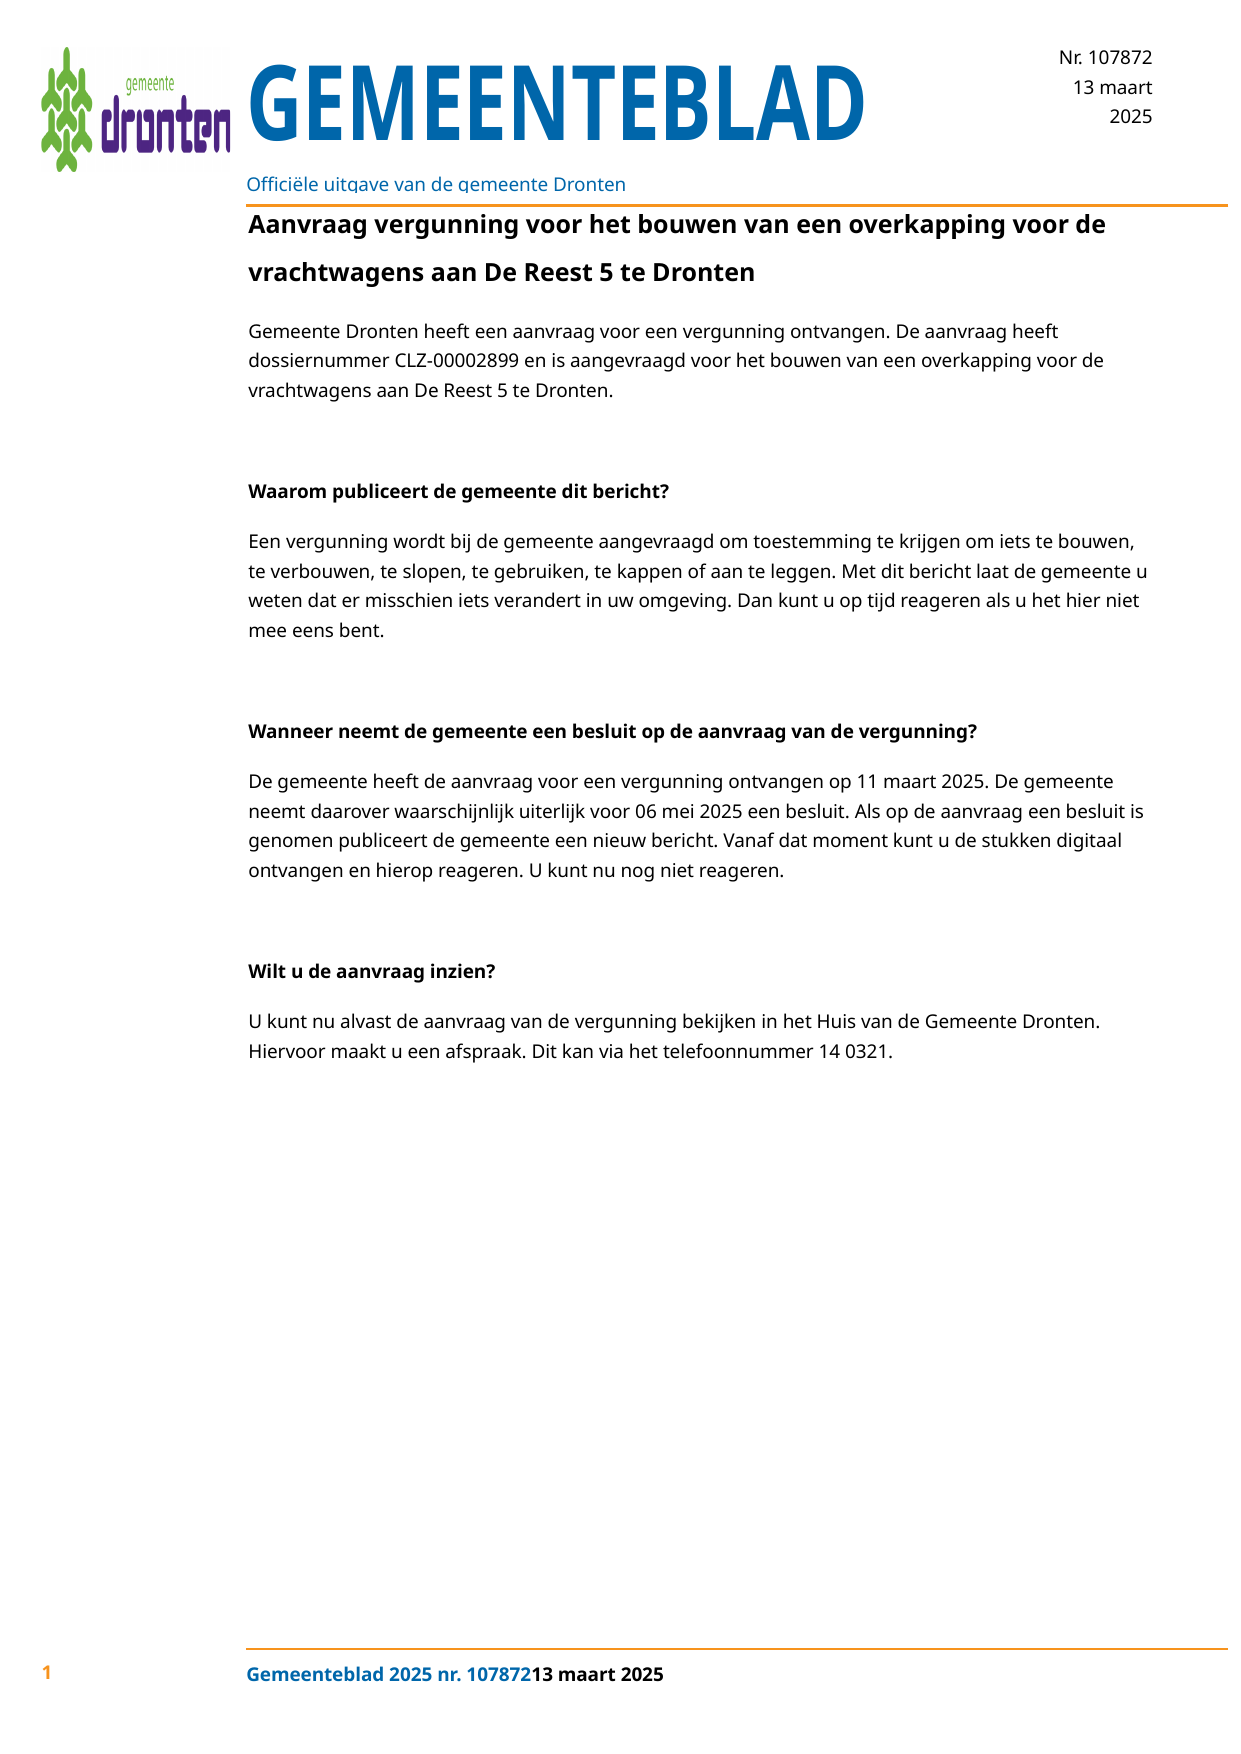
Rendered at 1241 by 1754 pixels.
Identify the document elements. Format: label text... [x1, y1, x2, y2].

text Gemeente Dronten heeft een aanvraag voor een vergunning ontvangen. De aanvraag heeft dossiernummer CLZ-00002899 en is aangevraagd voor het bouwen van een overkapping voor de vrachtwagens aan De Reest 5 te Dronten. [248, 318, 1152, 403]
text Wanneer neemt de gemeente een besluit op de aanvraag van de vergunning? [248, 718, 1152, 744]
text U kunt nu alvast de aanvraag van de vergunning bekijken in het Huis van de Gemeente Dronten. Hiervoor maakt u een afspraak. Dit kan via het telefoonnummer 14 0321. [248, 1008, 1152, 1064]
text Aanvraag vergunning voor het bouwen van een overkapping voor de vrachtwagens aan De Reest 5 te Dronten [248, 207, 1152, 288]
text Een vergunning wordt bij de gemeente aangevraagd om toestemming te krijgen om iets te bouwen, te verbouwen, te slopen, te gebruiken, te kappen of aan te leggen. Met dit bericht laat de gemeente u weten dat er misschien iets verandert in uw omgeving. Dan kunt u op tijd reageren als u het hier niet mee eens bent. [248, 528, 1152, 643]
picture [41, 47, 231, 172]
text Waarom publiceert de gemeente dit bericht? [248, 478, 1152, 504]
text Wilt u de aanvraag inzien? [248, 958, 1152, 984]
text De gemeente heeft de aanvraag voor een vergunning ontvangen op 11 maart 2025. De gemeente neemt daarover waarschijnlijk uiterlijk voor 06 mei 2025 een besluit. Als op de aanvraag een besluit is genomen publiceert de gemeente een nieuw bericht. Vanaf dat moment kunt u de stukken digitaal ontvangen en hierop reageren. U kunt nu nog niet reageren. [248, 768, 1152, 883]
